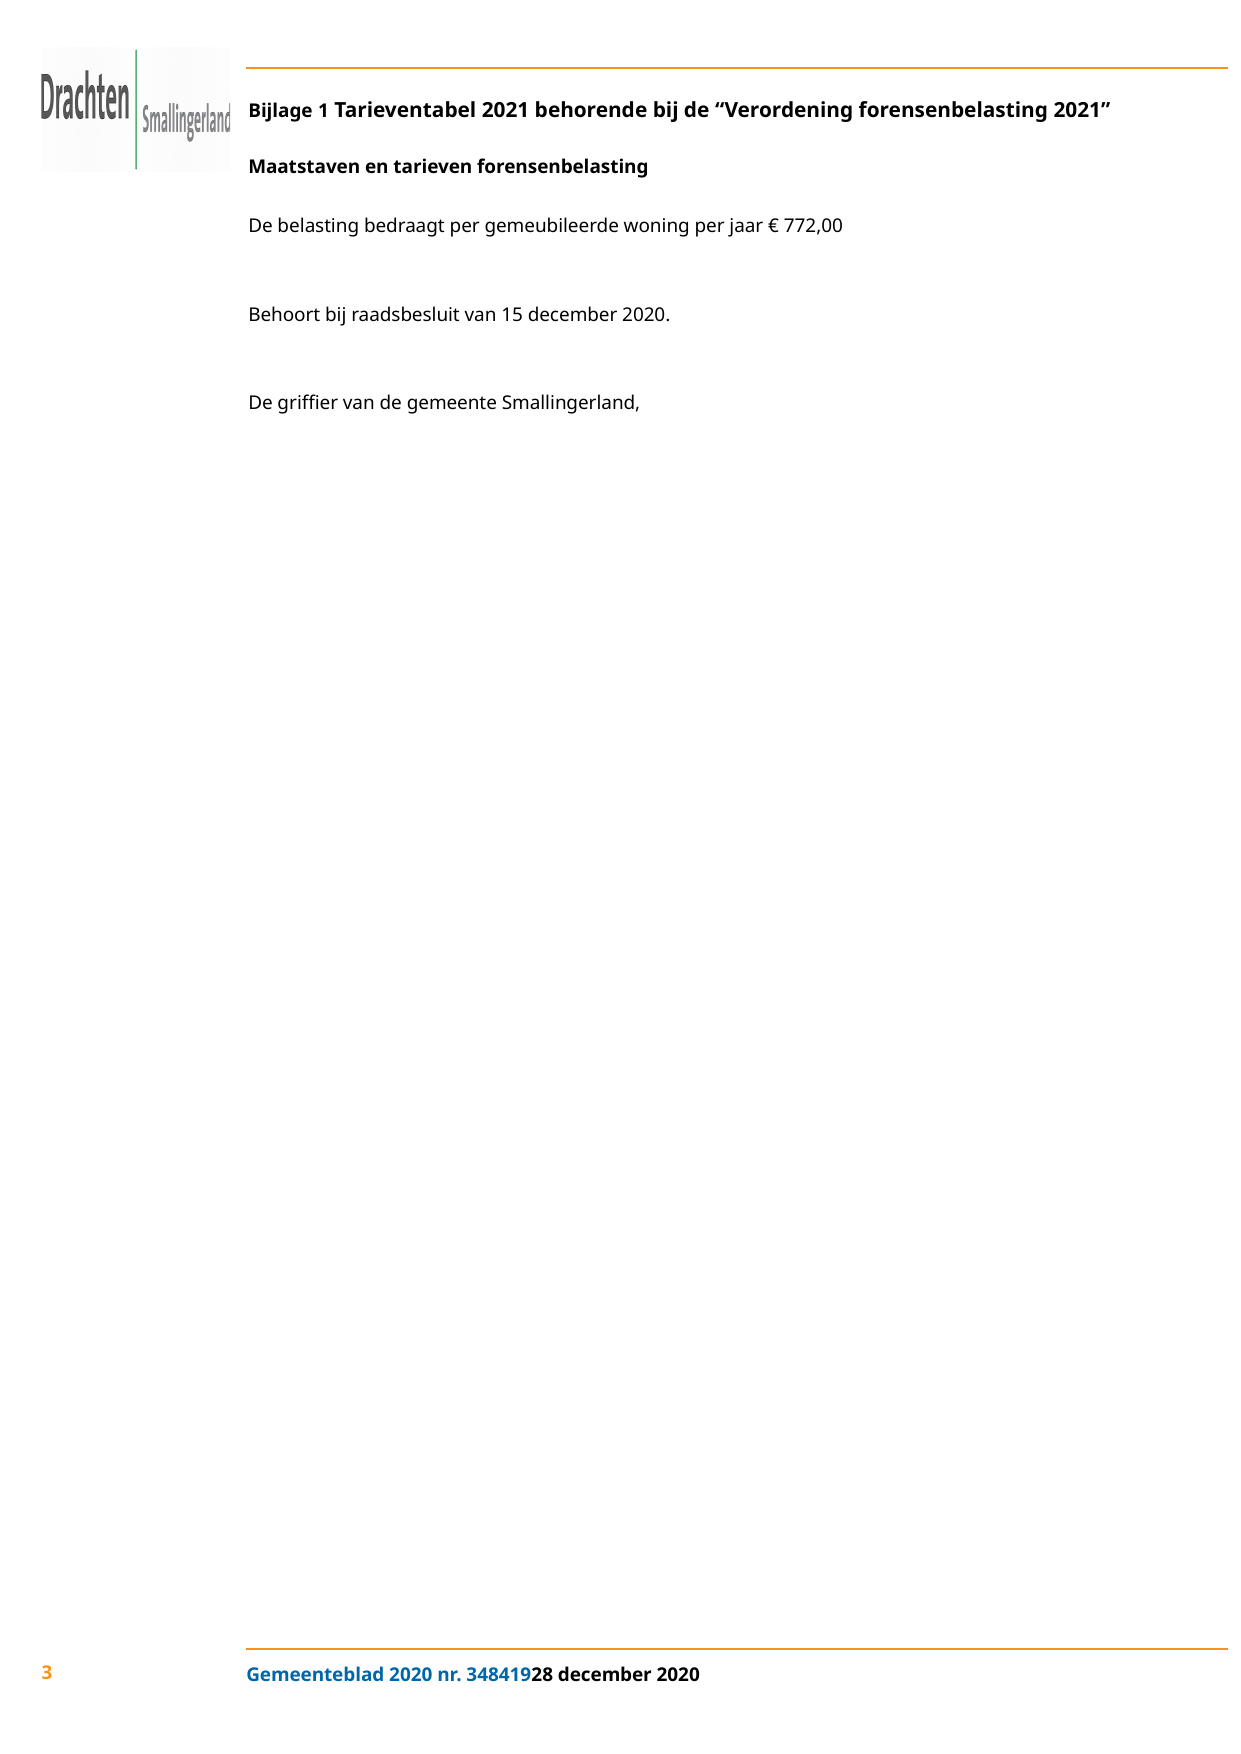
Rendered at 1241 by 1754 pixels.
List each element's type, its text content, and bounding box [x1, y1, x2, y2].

picture [41, 47, 231, 172]
text Bijlage 1 Tarieventabel 2021 behorende bij de “Verordening forensenbelasting 2021” [248, 95, 1152, 123]
text Maatstaven en tarieven forensenbelasting [248, 153, 1152, 179]
text De belasting bedraagt per gemeubileerde woning per jaar € 772,00 [248, 212, 1152, 238]
text De griffier van de gemeente Smallingerland, [248, 389, 1152, 415]
text Behoort bij raadsbesluit van 15 december 2020. [248, 301, 1152, 327]
